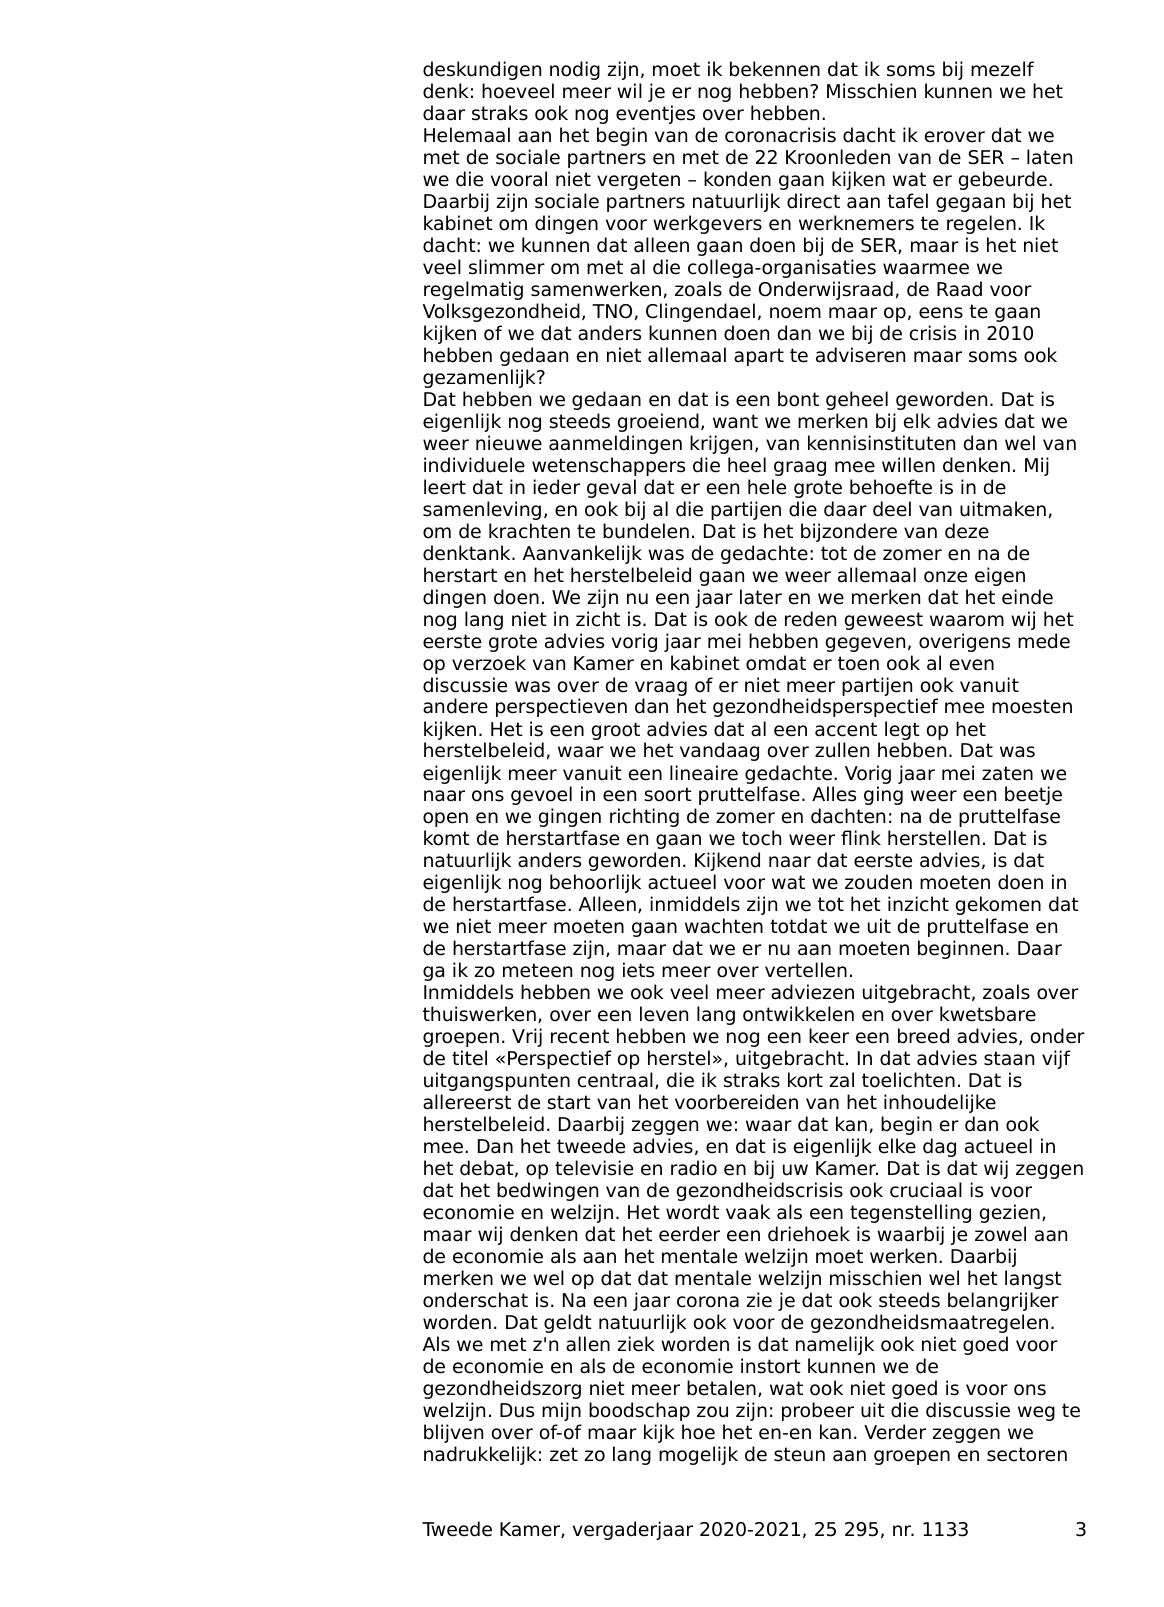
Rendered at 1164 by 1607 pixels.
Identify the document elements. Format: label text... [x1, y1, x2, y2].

text Dat hebben we gedaan en dat is een bont geheel geworden. Dat is eigenlijk nog steeds groeiend, want we merken bij elk advies dat we weer nieuwe aanmeldingen krijgen, van kennisinstituten dan wel van individuele wetenschappers die heel graag mee willen denken. Mij leert dat in ieder geval dat er een hele grote behoefte is in de samenleving, en ook bij al die partijen die daar deel van uitmaken, om de krachten te bundelen. Dat is het bijzondere van deze denktank. Aanvankelijk was de gedachte: tot de zomer en na de herstart en het herstelbeleid gaan we weer allemaal onze eigen dingen doen. We zijn nu een jaar later en we merken dat het einde nog lang niet in zicht is. Dat is ook de reden geweest waarom wij het eerste grote advies vorig jaar mei hebben gegeven, overigens mede op verzoek van Kamer en kabinet omdat er toen ook al even discussie was over de vraag of er niet meer partijen ook vanuit andere perspectieven dan het gezondheidsperspectief mee moesten kijken. Het is een groot advies dat al een accent legt op het herstelbeleid, waar we het vandaag over zullen hebben. Dat was eigenlijk meer vanuit een lineaire gedachte. Vorig jaar mei zaten we naar ons gevoel in een soort pruttelfase. Alles ging weer een beetje open en we gingen richting de zomer en dachten: na de pruttelfase komt de herstartfase en gaan we toch weer flink herstellen. Dat is natuurlijk anders geworden. Kijkend naar dat eerste advies, is dat eigenlijk nog behoorlijk actueel voor wat we zouden moeten doen in de herstartfase. Alleen, inmiddels zijn we tot het inzicht gekomen dat we niet meer moeten gaan wachten totdat we uit de pruttelfase en de herstartfase zijn, maar dat we er nu aan moeten beginnen. Daar ga ik zo meteen nog iets meer over vertellen. [422, 389, 1087, 982]
text Helemaal aan het begin van de coronacrisis dacht ik erover dat we met de sociale partners en met de 22 Kroonleden van de SER – laten we die vooral niet vergeten – konden gaan kijken wat er gebeurde. Daarbij zijn sociale partners natuurlijk direct aan tafel gegaan bij het kabinet om dingen voor werkgevers en werknemers te regelen. Ik dacht: we kunnen dat alleen gaan doen bij de SER, maar is het niet veel slimmer om met al die collega-organisaties waarmee we regelmatig samenwerken, zoals de Onderwijsraad, de Raad voor Volksgezondheid, TNO, Clingendael, noem maar op, eens te gaan kijken of we dat anders kunnen doen dan we bij de crisis in 2010 hebben gedaan en niet allemaal apart te adviseren maar soms ook gezamenlijk? [422, 125, 1087, 389]
text deskundigen nodig zijn, moet ik bekennen dat ik soms bij mezelf denk: hoeveel meer wil je er nog hebben? Misschien kunnen we het daar straks ook nog eventjes over hebben. [422, 59, 1087, 125]
text Inmiddels hebben we ook veel meer adviezen uitgebracht, zoals over thuiswerken, over een leven lang ontwikkelen en over kwetsbare groepen. Vrij recent hebben we nog een keer een breed advies, onder de titel «Perspectief op herstel», uitgebracht. In dat advies staan vijf uitgangspunten centraal, die ik straks kort zal toelichten. Dat is allereerst de start van het voorbereiden van het inhoudelijke herstelbeleid. Daarbij zeggen we: waar dat kan, begin er dan ook mee. Dan het tweede advies, en dat is eigenlijk elke dag actueel in het debat, op televisie en radio en bij uw Kamer. Dat is dat wij zeggen dat het bedwingen van de gezondheidscrisis ook cruciaal is voor economie en welzijn. Het wordt vaak als een tegenstelling gezien, maar wij denken dat het eerder een driehoek is waarbij je zowel aan de economie als aan het mentale welzijn moet werken. Daarbij merken we wel op dat dat mentale welzijn misschien wel het langst onderschat is. Na een jaar corona zie je dat ook steeds belangrijker worden. Dat geldt natuurlijk ook voor de gezondheidsmaatregelen. Als we met z'n allen ziek worden is dat namelijk ook niet goed voor de economie en als de economie instort kunnen we de gezondheidszorg niet meer betalen, wat ook niet goed is voor ons welzijn. Dus mijn boodschap zou zijn: probeer uit die discussie weg te blijven over of-of maar kijk hoe het en-en kan. Verder zeggen we nadrukkelijk: zet zo lang mogelijk de steun aan groepen en sectoren [422, 982, 1087, 1466]
